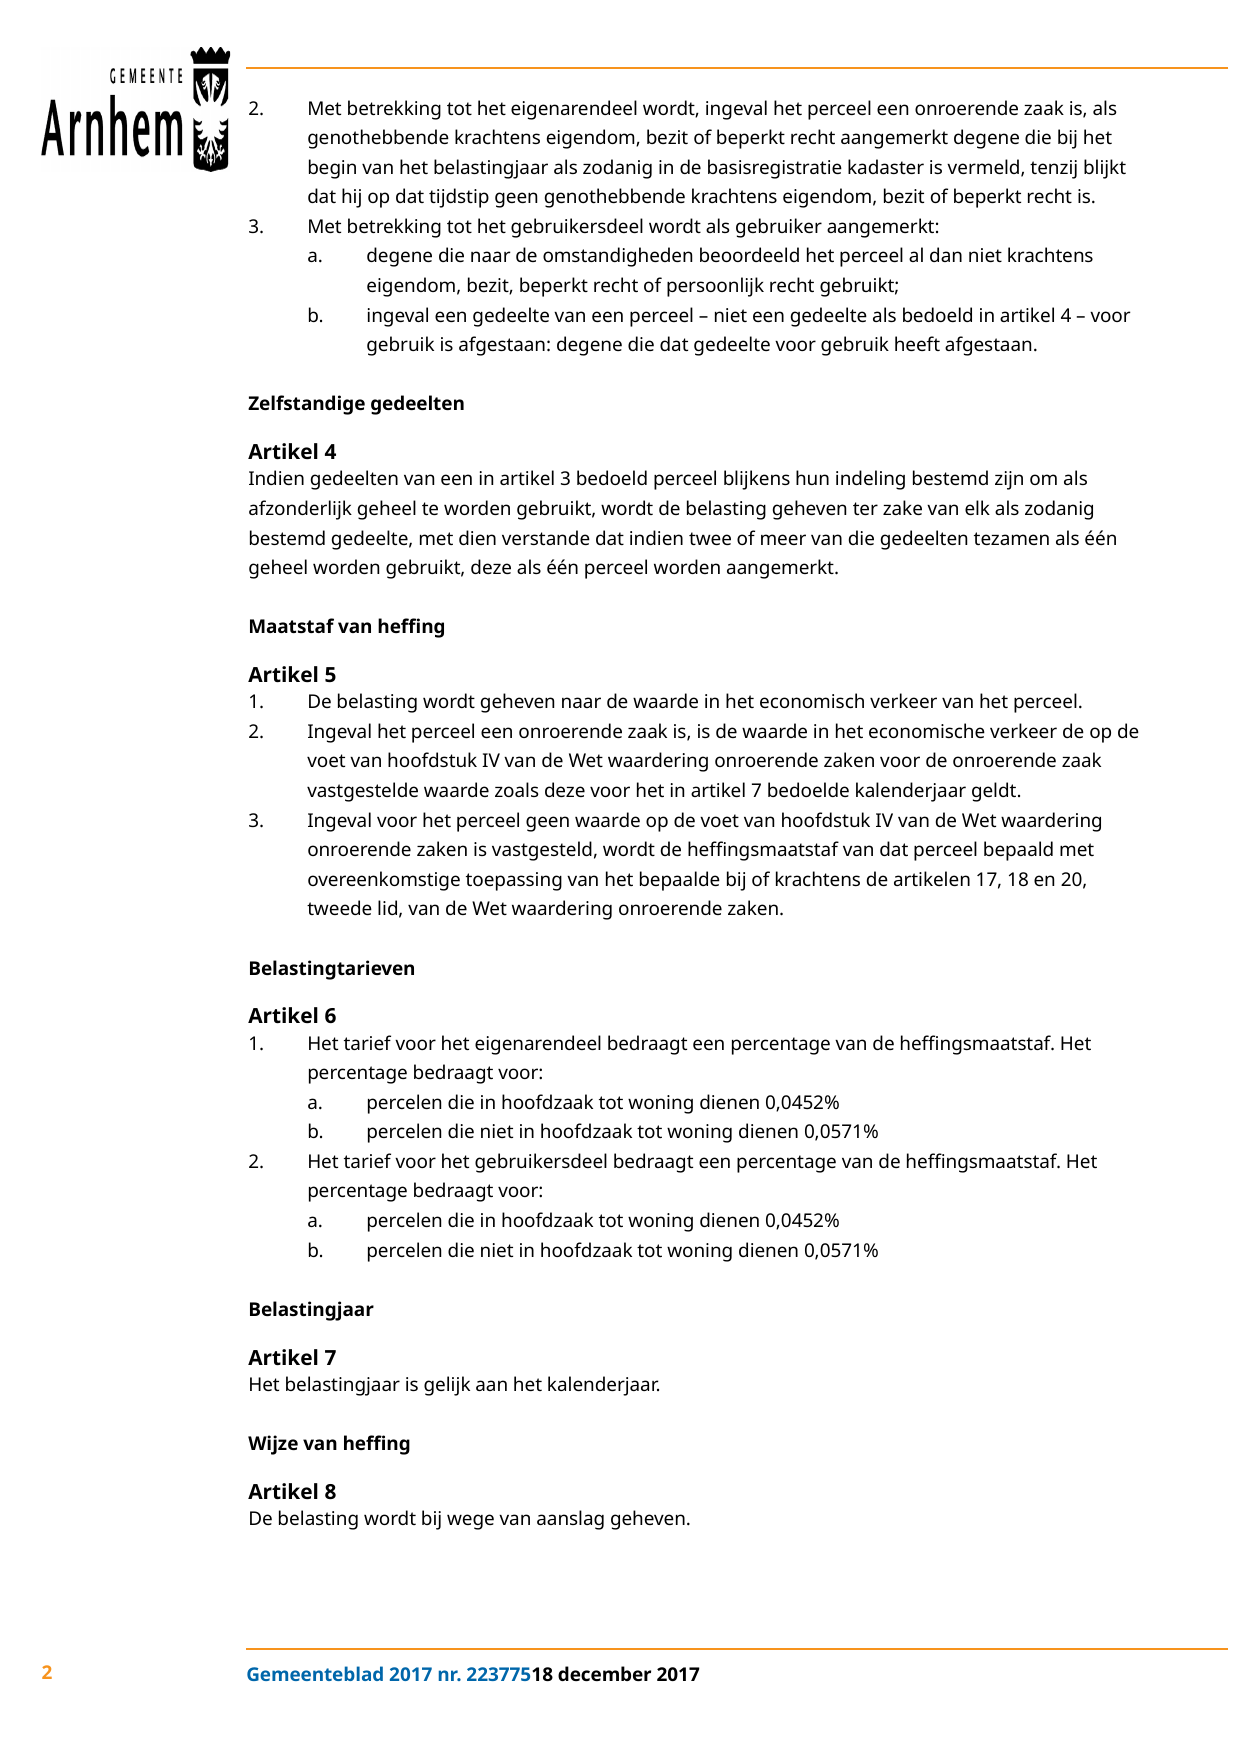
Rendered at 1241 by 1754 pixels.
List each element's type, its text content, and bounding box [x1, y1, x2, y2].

text Belastingjaar [248, 1296, 1152, 1322]
list percelen die niet in hoofdzaak tot woning dienen 0,0571% [307, 1237, 1152, 1263]
list Het tarief voor het eigenarendeel bedraagt een percentage van de heffingsmaatstaf. Het percentage bedraagt voor: [248, 1030, 1152, 1085]
list De belasting wordt geheven naar de waarde in het economisch verkeer van het perceel. [248, 688, 1152, 714]
text Het belastingjaar is gelijk aan het kalenderjaar. [248, 1371, 1152, 1397]
text Indien gedeelten van een in artikel 3 bedoeld perceel blijkens hun indeling bestemd zijn om als afzonderlijk geheel te worden gebruikt, wordt de belasting geheven ter zake van elk als zodanig bestemd gedeelte, met dien verstande dat indien twee of meer van die gedeelten tezamen als één geheel worden gebruikt, deze als één perceel worden aangemerkt. [248, 466, 1152, 580]
picture [41, 47, 231, 172]
text Maatstaf van heffing [248, 613, 1152, 639]
list degene die naar de omstandigheden beoordeeld het perceel al dan niet krachtens eigendom, bezit, beperkt recht of persoonlijk recht gebruikt; [307, 243, 1152, 298]
text Artikel 5 [248, 660, 1152, 688]
list Het tarief voor het gebruikersdeel bedraagt een percentage van de heffingsmaatstaf. Het percentage bedraagt voor: [248, 1148, 1152, 1203]
list percelen die in hoofdzaak tot woning dienen 0,0452% [307, 1207, 1152, 1233]
list percelen die niet in hoofdzaak tot woning dienen 0,0571% [307, 1118, 1152, 1144]
text Artikel 4 [248, 437, 1152, 466]
text Artikel 8 [248, 1477, 1152, 1505]
list ingeval een gedeelte van een perceel – niet een gedeelte als bedoeld in artikel 4 – voor gebruik is afgestaan: degene die dat gedeelte voor gebruik heeft afgestaan. [307, 302, 1152, 357]
text Belastingtarieven [248, 955, 1152, 981]
list Met betrekking tot het gebruikersdeel wordt als gebruiker aangemerkt: [248, 213, 1152, 239]
list Ingeval voor het perceel geen waarde op de voet van hoofdstuk IV van de Wet waardering onroerende zaken is vastgesteld, wordt de heffingsmaatstaf van dat perceel bepaald met overeenkomstige toepassing van het bepaalde bij of krachtens de artikelen 17, 18 en 20, tweede lid, van de Wet waardering onroerende zaken. [248, 807, 1152, 921]
text Artikel 7 [248, 1343, 1152, 1371]
text Artikel 6 [248, 1001, 1152, 1030]
list percelen die in hoofdzaak tot woning dienen 0,0452% [307, 1089, 1152, 1115]
list Met betrekking tot het eigenarendeel wordt, ingeval het perceel een onroerende zaak is, als genothebbende krachtens eigendom, bezit of beperkt recht aangemerkt degene die bij het begin van het belastingjaar als zodanig in de basisregistratie kadaster is vermeld, tenzij blijkt dat hij op dat tijdstip geen genothebbende krachtens eigendom, bezit of beperkt recht is. [248, 95, 1152, 209]
list Ingeval het perceel een onroerende zaak is, is de waarde in het economische verkeer de op de voet van hoofdstuk IV van de Wet waardering onroerende zaken voor de onroerende zaak vastgestelde waarde zoals deze voor het in artikel 7 bedoelde kalenderjaar geldt. [248, 718, 1152, 803]
text Wijze van heffing [248, 1430, 1152, 1456]
text Zelfstandige gedeelten [248, 391, 1152, 416]
text De belasting wordt bij wege van aanslag geheven. [248, 1505, 1152, 1531]
